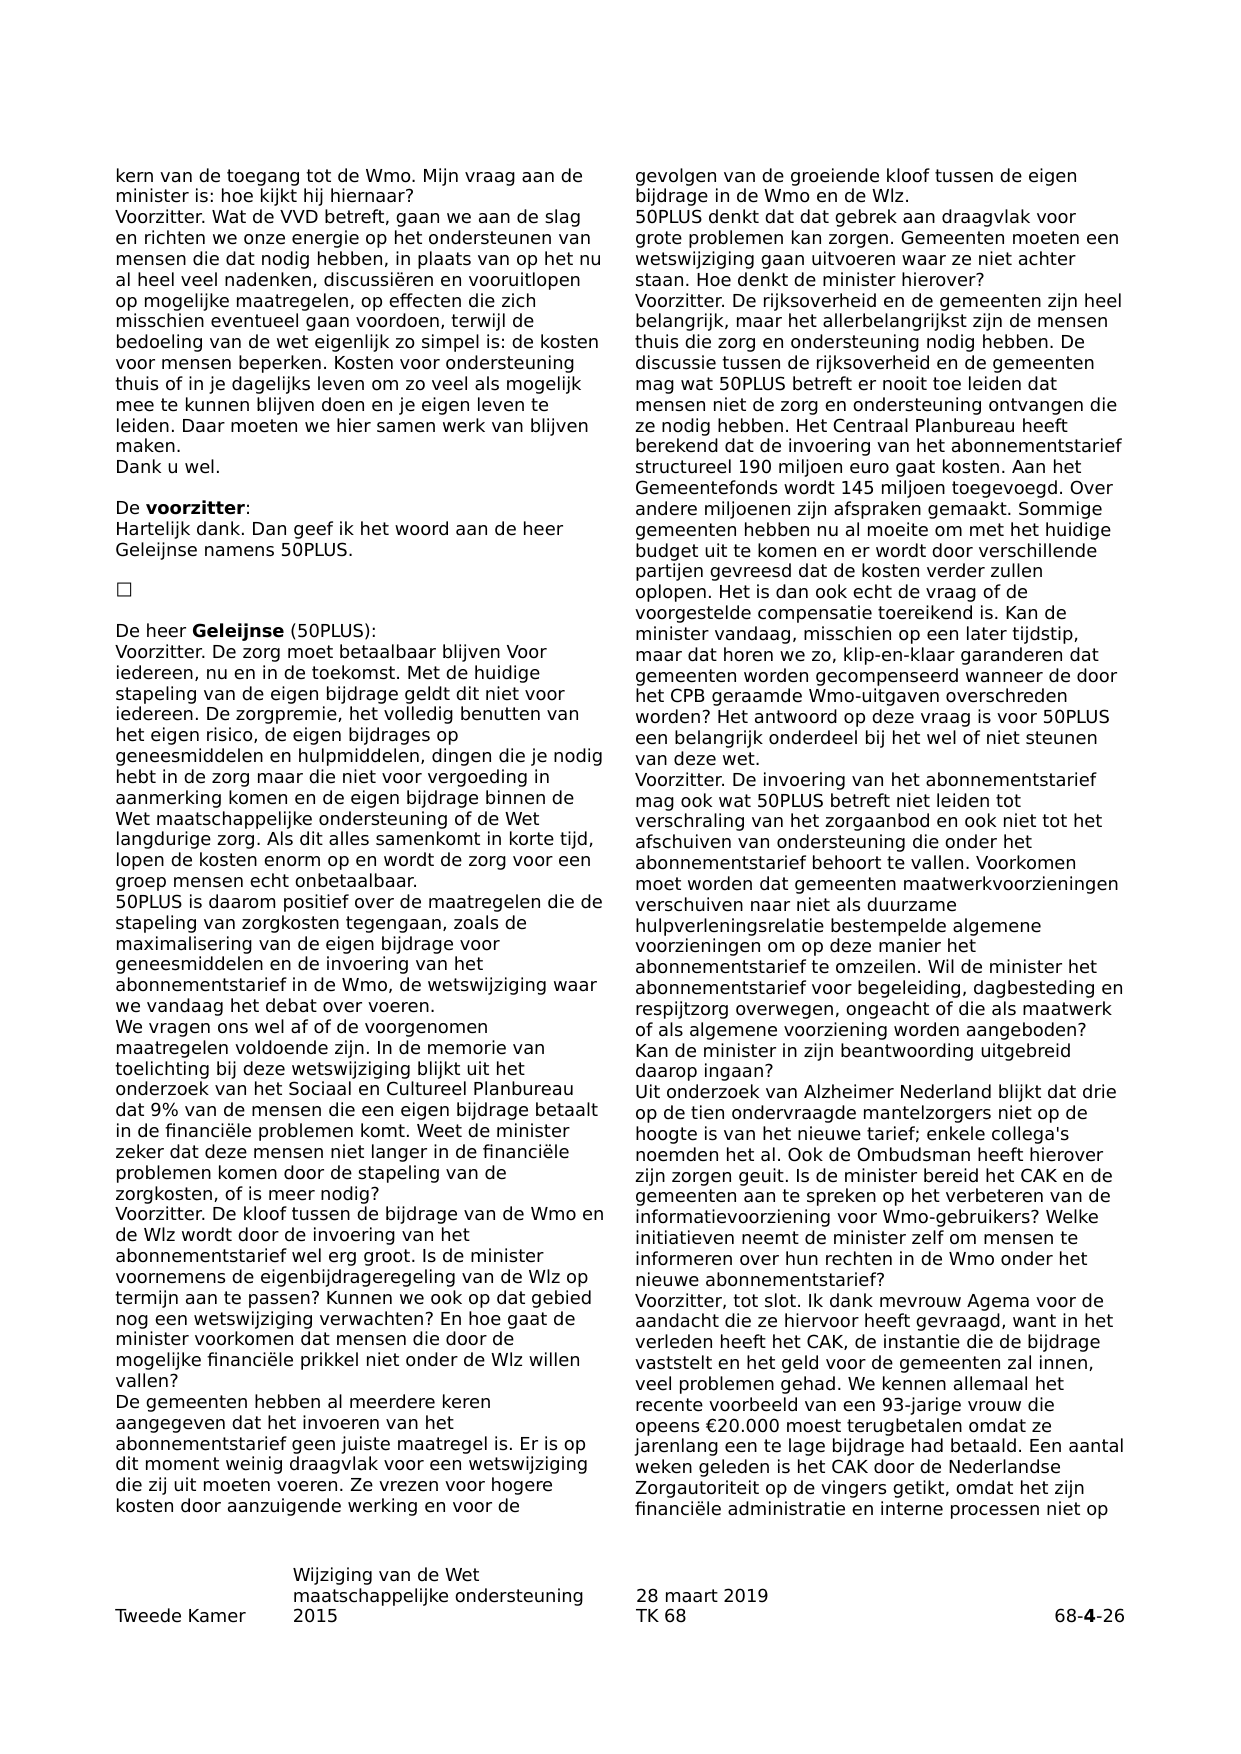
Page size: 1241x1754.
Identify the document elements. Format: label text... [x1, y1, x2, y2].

text kern van de toegang tot de Wmo. Mijn vraag aan de minister is: hoe kijkt hij hiernaar? [115, 165, 605, 207]
text De gemeenten hebben al meerdere keren aangegeven dat het invoeren van het abonnementstarief geen juiste maatregel is. Er is op dit moment weinig draagvlak voor een wetswijziging die zij uit moeten voeren. Ze vrezen voor hogere kosten door aanzuigende werking en voor de [115, 1392, 605, 1517]
text De heer Geleijnse (50PLUS): [115, 621, 605, 642]
text Uit onderzoek van Alzheimer Nederland blijkt dat drie op de tien ondervraagde mantelzorgers niet op de hoogte is van het nieuwe tarief; enkele collega's noemden het al. Ook de Ombudsman heeft hierover zijn zorgen geuit. Is de minister bereid het CAK en de gemeenten aan te spreken op het verbeteren van de informatievoorziening voor Wmo-gebruikers? Welke initiatieven neemt de minister zelf om mensen te informeren over hun rechten in de Wmo onder het nieuwe abonnementstarief? [635, 1082, 1125, 1290]
text gevolgen van de groeiende kloof tussen de eigen bijdrage in de Wmo en de Wlz. [635, 165, 1125, 207]
text We vragen ons wel af of de voorgenomen maatregelen voldoende zijn. In de memorie van toelichting bij deze wetswijziging blijkt uit het onderzoek van het Sociaal en Cultureel Planbureau dat 9% van de mensen die een eigen bijdrage betaalt in de financiële problemen komt. Weet de minister zeker dat deze mensen niet langer in de financiële problemen komen door de stapeling van de zorgkosten, of is meer nodig? [115, 1017, 605, 1204]
text Voorzitter. Wat de VVD betreft, gaan we aan de slag en richten we onze energie op het ondersteunen van mensen die dat nodig hebben, in plaats van op het nu al heel veel nadenken, discussiëren en vooruitlopen op mogelijke maatregelen, op effecten die zich misschien eventueel gaan voordoen, terwijl de bedoeling van de wet eigenlijk zo simpel is: de kosten voor mensen beperken. Kosten voor ondersteuning thuis of in je dagelijks leven om zo veel als mogelijk mee te kunnen blijven doen en je eigen leven te leiden. Daar moeten we hier samen werk van blijven maken. [115, 207, 605, 457]
text Hartelijk dank. Dan geef ik het woord aan de heer Geleijnse namens 50PLUS. [115, 518, 605, 560]
text Dank u wel. [115, 457, 605, 478]
text Voorzitter, tot slot. Ik dank mevrouw Agema voor de aandacht die ze hiervoor heeft gevraagd, want in het verleden heeft het CAK, de instantie die de bijdrage vaststelt en het geld voor de gemeenten zal innen, veel problemen gehad. We kennen allemaal het recente voorbeeld van een 93-jarige vrouw die opeens €20.000 moest terugbetalen omdat ze jarenlang een te lage bijdrage had betaald. Een aantal weken geleden is het CAK door de Nederlandse Zorgautoriteit op de vingers getikt, omdat het zijn financiële administratie en interne processen niet op [635, 1290, 1125, 1519]
text De voorzitter: [115, 498, 605, 518]
text Voorzitter. De zorg moet betaalbaar blijven Voor iedereen, nu en in de toekomst. Met de huidige stapeling van de eigen bijdrage geldt dit niet voor iedereen. De zorgpremie, het volledig benutten van het eigen risico, de eigen bijdrages op geneesmiddelen en hulpmiddelen, dingen die je nodig hebt in de zorg maar die niet voor vergoeding in aanmerking komen en de eigen bijdrage binnen de Wet maatschappelijke ondersteuning of de Wet langdurige zorg. Als dit alles samenkomt in korte tijd, lopen de kosten enorm op en wordt de zorg voor een groep mensen echt onbetaalbaar. [115, 642, 605, 892]
text ⬜ [115, 580, 605, 601]
text 50PLUS denkt dat dat gebrek aan draagvlak voor grote problemen kan zorgen. Gemeenten moeten een wetswijziging gaan uitvoeren waar ze niet achter staan. Hoe denkt de minister hierover? [635, 207, 1125, 290]
text Voorzitter. De kloof tussen de bijdrage van de Wmo en de Wlz wordt door de invoering van het abonnementstarief wel erg groot. Is de minister voornemens de eigenbijdrageregeling van de Wlz op termijn aan te passen? Kunnen we ook op dat gebied nog een wetswijziging verwachten? En hoe gaat de minister voorkomen dat mensen die door de mogelijke financiële prikkel niet onder de Wlz willen vallen? [115, 1204, 605, 1392]
text 50PLUS is daarom positief over de maatregelen die de stapeling van zorgkosten tegengaan, zoals de maximalisering van de eigen bijdrage voor geneesmiddelen en de invoering van het abonnementstarief in de Wmo, de wetswijziging waar we vandaag het debat over voeren. [115, 892, 605, 1017]
text Voorzitter. De invoering van het abonnementstarief mag ook wat 50PLUS betreft niet leiden tot verschraling van het zorgaanbod en ook niet tot het afschuiven van ondersteuning die onder het abonnementstarief behoort te vallen. Voorkomen moet worden dat gemeenten maatwerkvoorzieningen verschuiven naar niet als duurzame hulpverleningsrelatie bestempelde algemene voorzieningen om op deze manier het abonnementstarief te omzeilen. Wil de minister het abonnementstarief voor begeleiding, dagbesteding en respijtzorg overwegen, ongeacht of die als maatwerk of als algemene voorziening worden aangeboden? Kan de minister in zijn beantwoording uitgebreid daarop ingaan? [635, 769, 1125, 1082]
text Voorzitter. De rijksoverheid en de gemeenten zijn heel belangrijk, maar het allerbelangrijkst zijn de mensen thuis die zorg en ondersteuning nodig hebben. De discussie tussen de rijksoverheid en de gemeenten mag wat 50PLUS betreft er nooit toe leiden dat mensen niet de zorg en ondersteuning ontvangen die ze nodig hebben. Het Centraal Planbureau heeft berekend dat de invoering van het abonnementstarief structureel 190 miljoen euro gaat kosten. Aan het Gemeentefonds wordt 145 miljoen toegevoegd. Over andere miljoenen zijn afspraken gemaakt. Sommige gemeenten hebben nu al moeite om met het huidige budget uit te komen en er wordt door verschillende partijen gevreesd dat de kosten verder zullen oplopen. Het is dan ook echt de vraag of de voorgestelde compensatie toereikend is. Kan de minister vandaag, misschien op een later tijdstip, maar dat horen we zo, klip-en-klaar garanderen dat gemeenten worden gecompenseerd wanneer de door het CPB geraamde Wmo-uitgaven overschreden worden? Het antwoord op deze vraag is voor 50PLUS een belangrijk onderdeel bij het wel of niet steunen van deze wet. [635, 290, 1125, 769]
